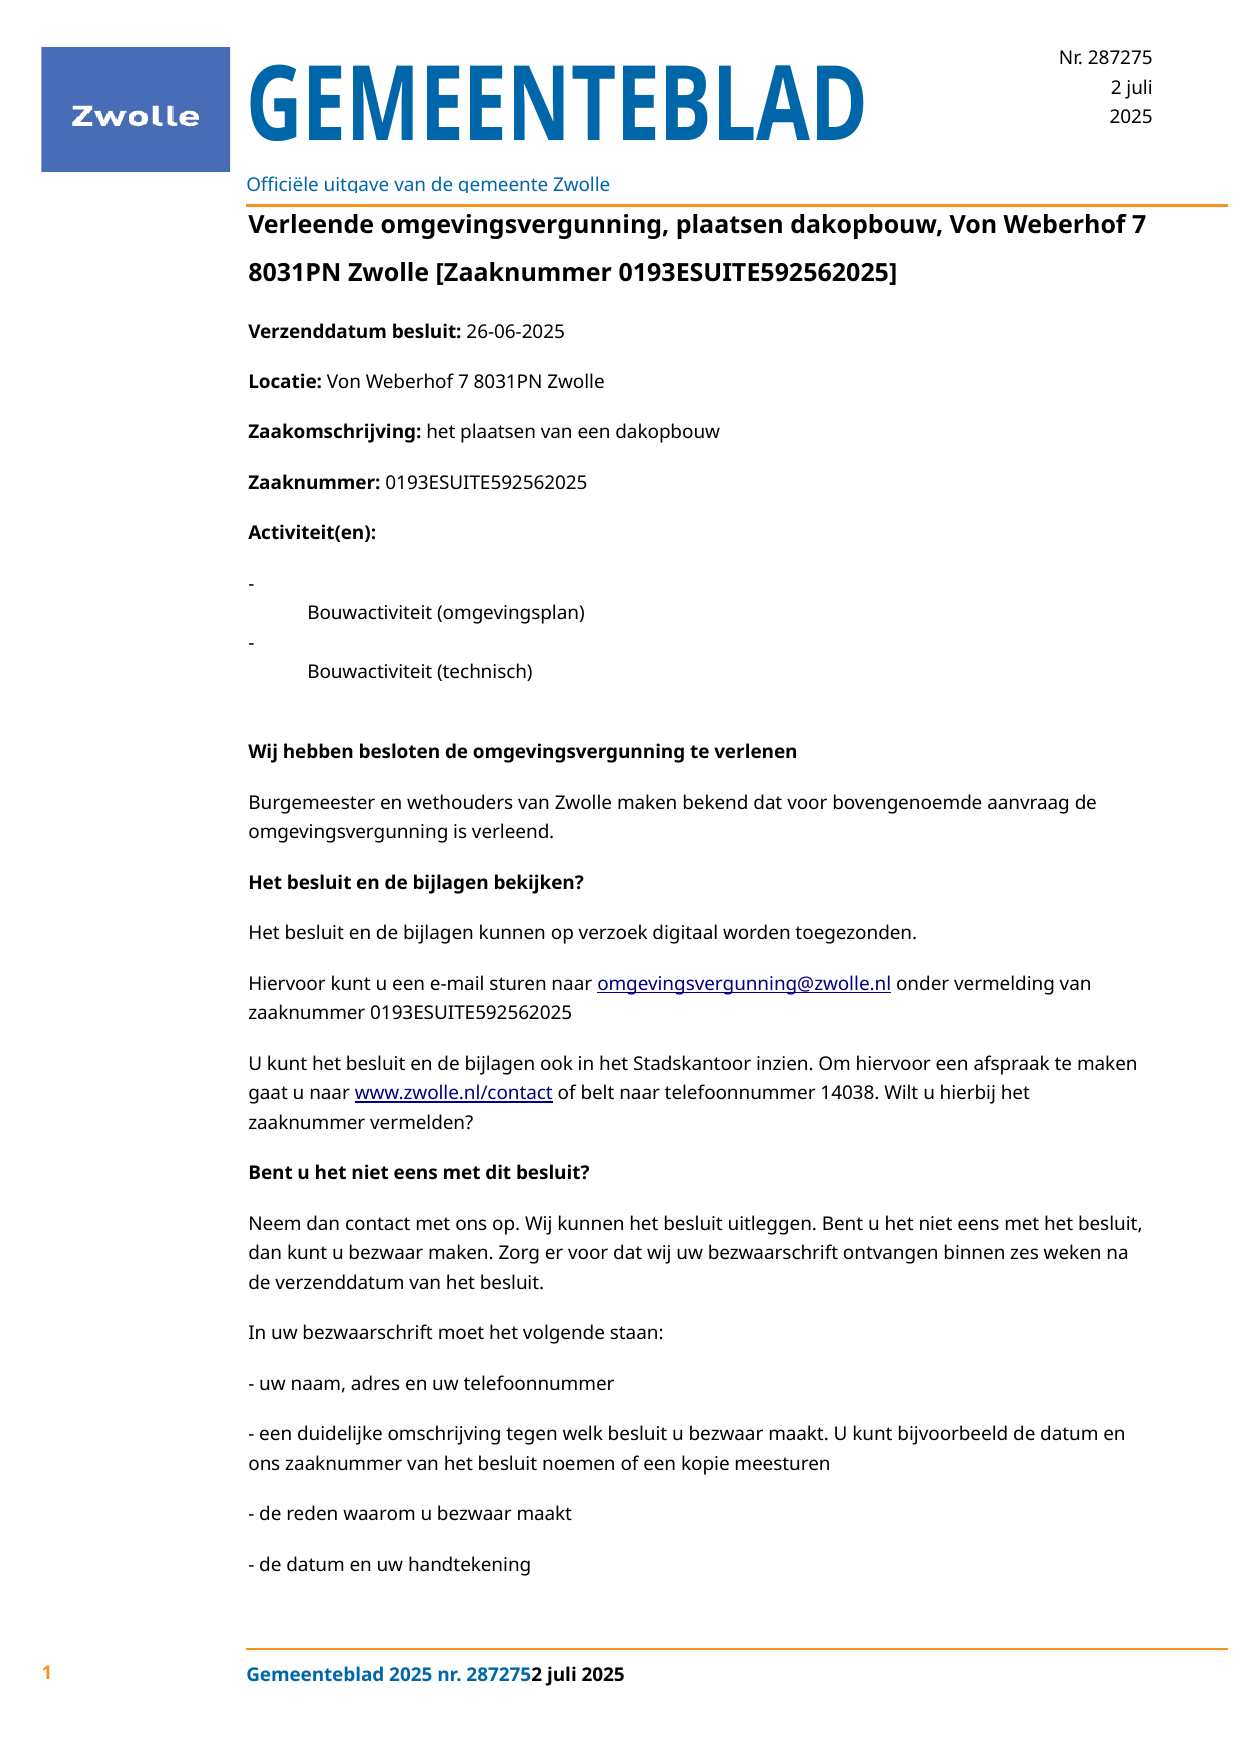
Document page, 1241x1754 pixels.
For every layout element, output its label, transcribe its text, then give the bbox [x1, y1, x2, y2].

text Locatie: Von Weberhof 7 8031PN Zwolle [248, 368, 1152, 394]
text U kunt het besluit en de bijlagen ook in het Stadskantoor inzien. Om hiervoor een afspraak te maken gaat u naar www.zwolle.nl/contact of belt naar telefoonnummer 14038. Wilt u hierbij het zaaknummer vermelden? [248, 1050, 1152, 1135]
text Het besluit en de bijlagen kunnen op verzoek digitaal worden toegezonden. [248, 919, 1152, 945]
picture [41, 47, 231, 172]
text - uw naam, adres en uw telefoonnummer [248, 1370, 1152, 1396]
text Burgemeester en wethouders van Zwolle maken bekend dat voor bovengenoemde aanvraag de omgevingsvergunning is verleend. [248, 789, 1152, 844]
list Bouwactiviteit (omgevingsplan) [248, 599, 1152, 625]
text Het besluit en de bijlagen bekijken? [248, 869, 1152, 895]
text - de reden waarom u bezwaar maakt [248, 1500, 1152, 1526]
list Bouwactiviteit (technisch) [248, 659, 1152, 684]
text Activiteit(en): [248, 519, 1152, 545]
text Neem dan contact met ons op. Wij kunnen het besluit uitleggen. Bent u het niet eens met het besluit, dan kunt u bezwaar maken. Zorg er voor dat wij uw bezwaarschrift ontvangen binnen zes weken na de verzenddatum van het besluit. [248, 1210, 1152, 1295]
text Zaaknummer: 0193ESUITE592562025 [248, 469, 1152, 495]
text Zaakomschrijving: het plaatsen van een dakopbouw [248, 419, 1152, 444]
text In uw bezwaarschrift moet het volgende staan: [248, 1319, 1152, 1345]
text Verleende omgevingsvergunning, plaatsen dakopbouw, Von Weberhof 7 8031PN Zwolle [Zaaknummer 0193ESUITE592562025] [248, 207, 1152, 288]
text - de datum en uw handtekening [248, 1551, 1152, 1577]
text - een duidelijke omschrijving tegen welk besluit u bezwaar maakt. U kunt bijvoorbeeld de datum en ons zaaknummer van het besluit noemen of een kopie meesturen [248, 1420, 1152, 1476]
text Verzenddatum besluit: 26-06-2025 [248, 318, 1152, 344]
text Hiervoor kunt u een e-mail sturen naar omgevingsvergunning@zwolle.nl onder vermelding van zaaknummer 0193ESUITE592562025 [248, 970, 1152, 1025]
text Wij hebben besloten de omgevingsvergunning te verlenen [248, 739, 1152, 764]
text Bent u het niet eens met dit besluit? [248, 1159, 1152, 1185]
